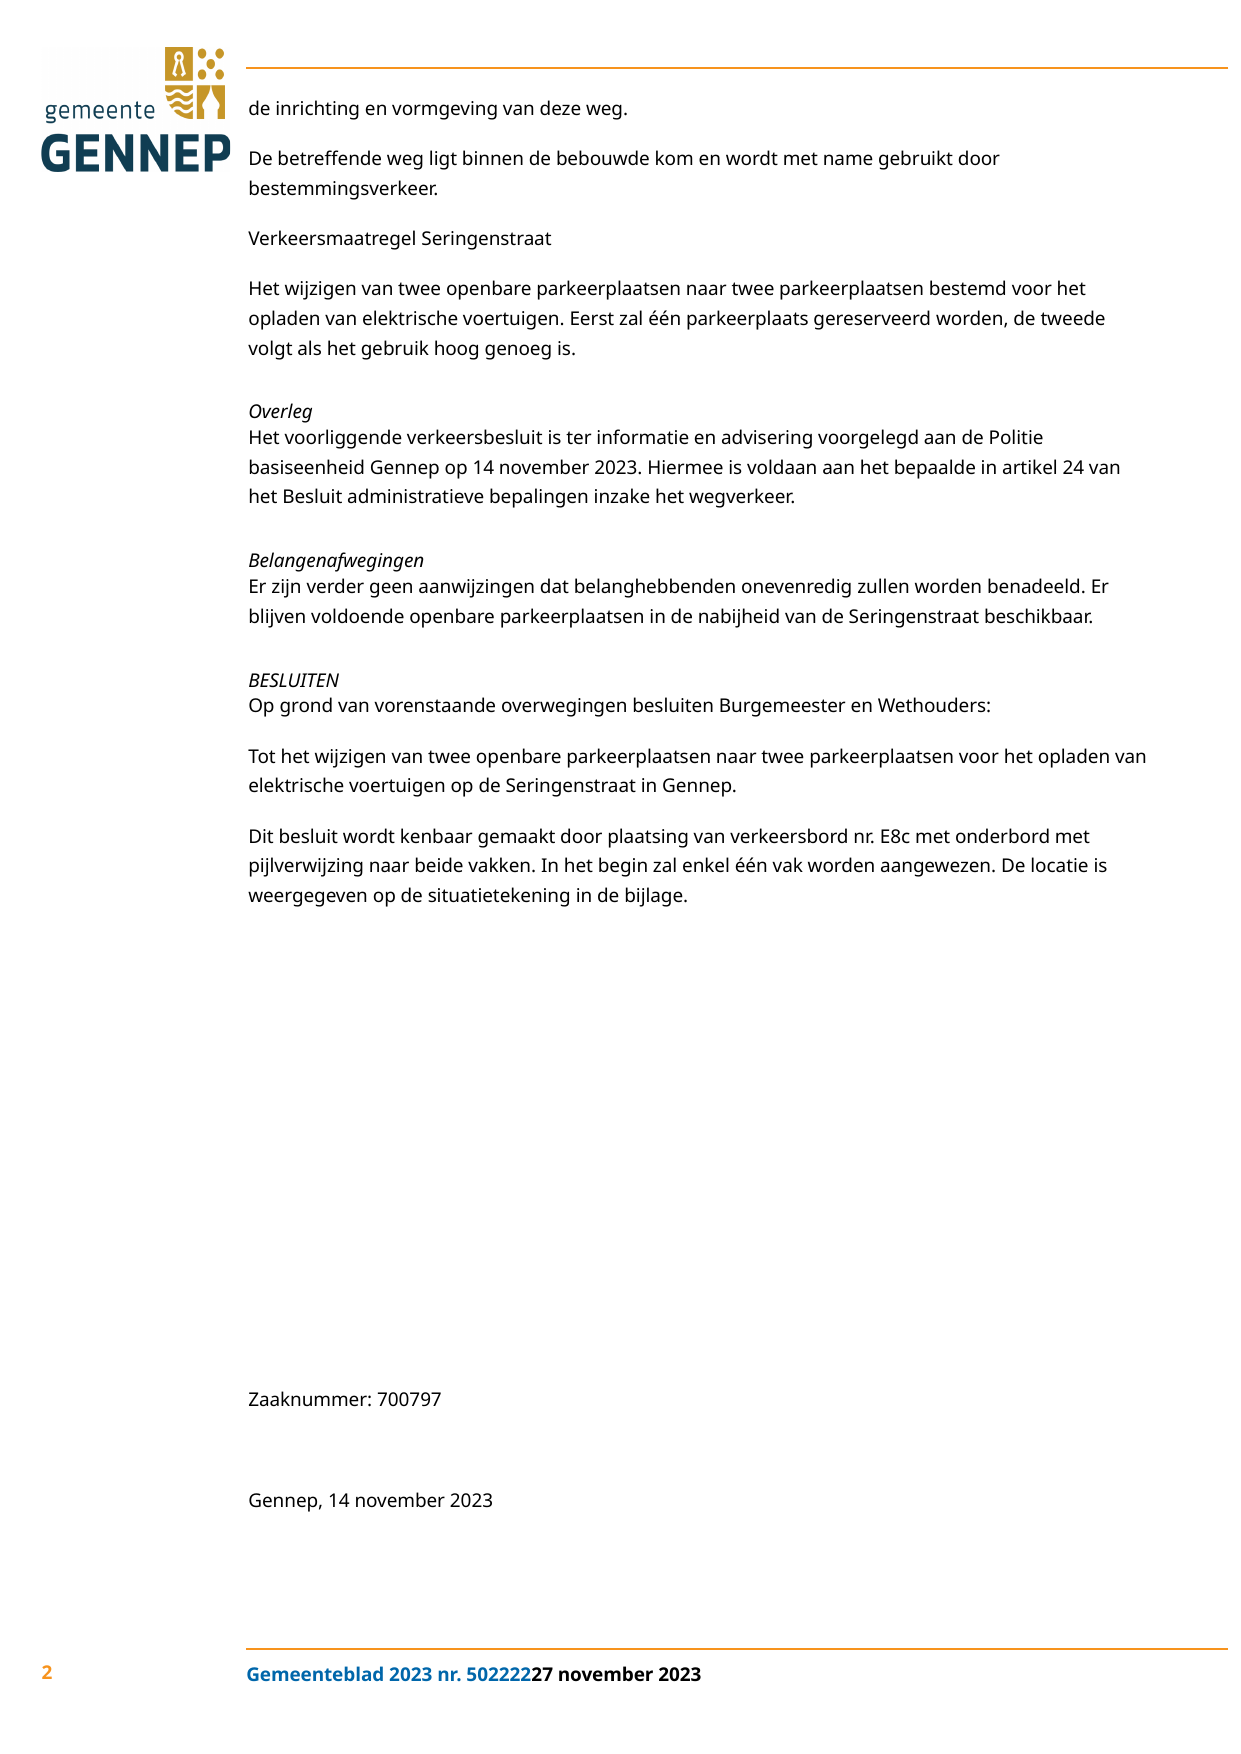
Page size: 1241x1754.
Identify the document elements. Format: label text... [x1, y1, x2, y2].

text de inrichting en vormgeving van deze weg. [248, 95, 1152, 121]
text Dit besluit wordt kenbaar gemaakt door plaatsing van verkeersbord nr. E8c met onderbord met pijlverwijzing naar beide vakken. In het begin zal enkel één vak worden aangewezen. De locatie is weergegeven op de situatietekening in de bijlage. [248, 823, 1152, 908]
text Belangenafwegingen [248, 548, 1152, 573]
text De betreffende weg ligt binnen de bebouwde kom en wordt met name gebruikt door bestemmingsverkeer. [248, 145, 1152, 201]
text Er zijn verder geen aanwijzingen dat belanghebbenden onevenredig zullen worden benadeeld. Er blijven voldoende openbare parkeerplaatsen in de nabijheid van de Seringenstraat beschikbaar. [248, 573, 1152, 629]
text Verkeersmaatregel Seringenstraat [248, 225, 1152, 251]
text Het wijzigen van twee openbare parkeerplaatsen naar twee parkeerplaatsen bestemd voor het opladen van elektrische voertuigen. Eerst zal één parkeerplaats gereserveerd worden, de tweede volgt als het gebruik hoog genoeg is. [248, 276, 1152, 361]
picture [41, 47, 231, 172]
text Op grond van vorenstaande overwegingen besluiten Burgemeester en Wethouders: [248, 693, 1152, 718]
text BESLUITEN [248, 667, 1152, 693]
text Gennep, 14 november 2023 [248, 1487, 1152, 1513]
text Het voorliggende verkeersbesluit is ter informatie en advisering voorgelegd aan de Politie basiseenheid Gennep op 14 november 2023. Hiermee is voldaan aan het bepaalde in artikel 24 van het Besluit administratieve bepalingen inzake het wegverkeer. [248, 424, 1152, 509]
text Zaaknummer: 700797 [248, 1386, 1152, 1412]
text Overleg [248, 399, 1152, 424]
text Tot het wijzigen van twee openbare parkeerplaatsen naar twee parkeerplaatsen voor het opladen van elektrische voertuigen op de Seringenstraat in Gennep. [248, 743, 1152, 798]
